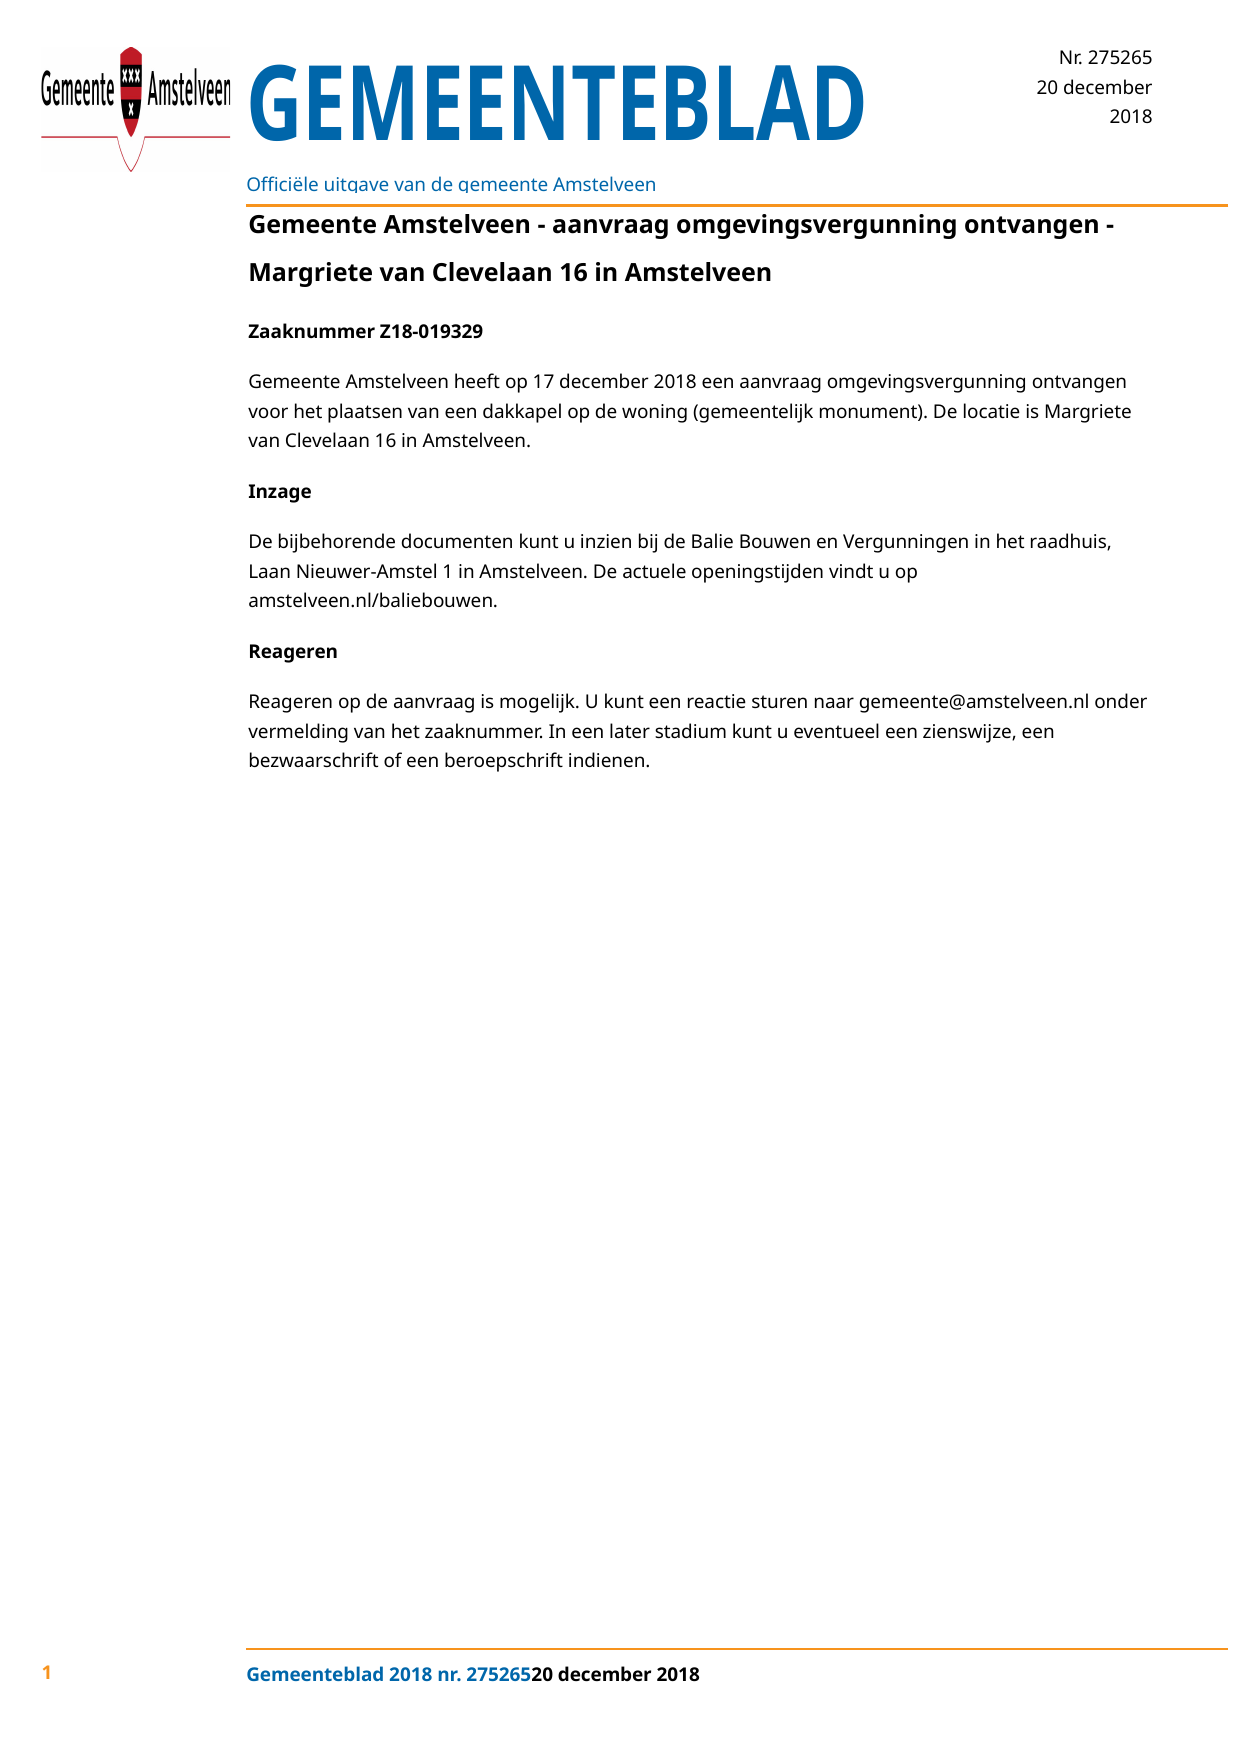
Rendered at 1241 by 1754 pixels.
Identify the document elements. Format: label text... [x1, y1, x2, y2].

text Zaaknummer Z18-019329 [248, 318, 1152, 344]
text Inzage [248, 478, 1152, 504]
text Reageren [248, 638, 1152, 664]
text Gemeente Amstelveen - aanvraag omgevingsvergunning ontvangen - Margriete van Clevelaan 16 in Amstelveen [248, 207, 1152, 288]
picture [41, 47, 231, 172]
text De bijbehorende documenten kunt u inzien bij de Balie Bouwen en Vergunningen in het raadhuis, Laan Nieuwer-Amstel 1 in Amstelveen. De actuele openingstijden vindt u op amstelveen.nl/baliebouwen. [248, 528, 1152, 613]
text Gemeente Amstelveen heeft op 17 december 2018 een aanvraag omgevingsvergunning ontvangen voor het plaatsen van een dakkapel op de woning (gemeentelijk monument). De locatie is Margriete van Clevelaan 16 in Amstelveen. [248, 368, 1152, 453]
text Reageren op de aanvraag is mogelijk. U kunt een reactie sturen naar gemeente@amstelveen.nl onder vermelding van het zaaknummer. In een later stadium kunt u eventueel een zienswijze, een bezwaarschrift of een beroepschrift indienen. [248, 688, 1152, 773]
